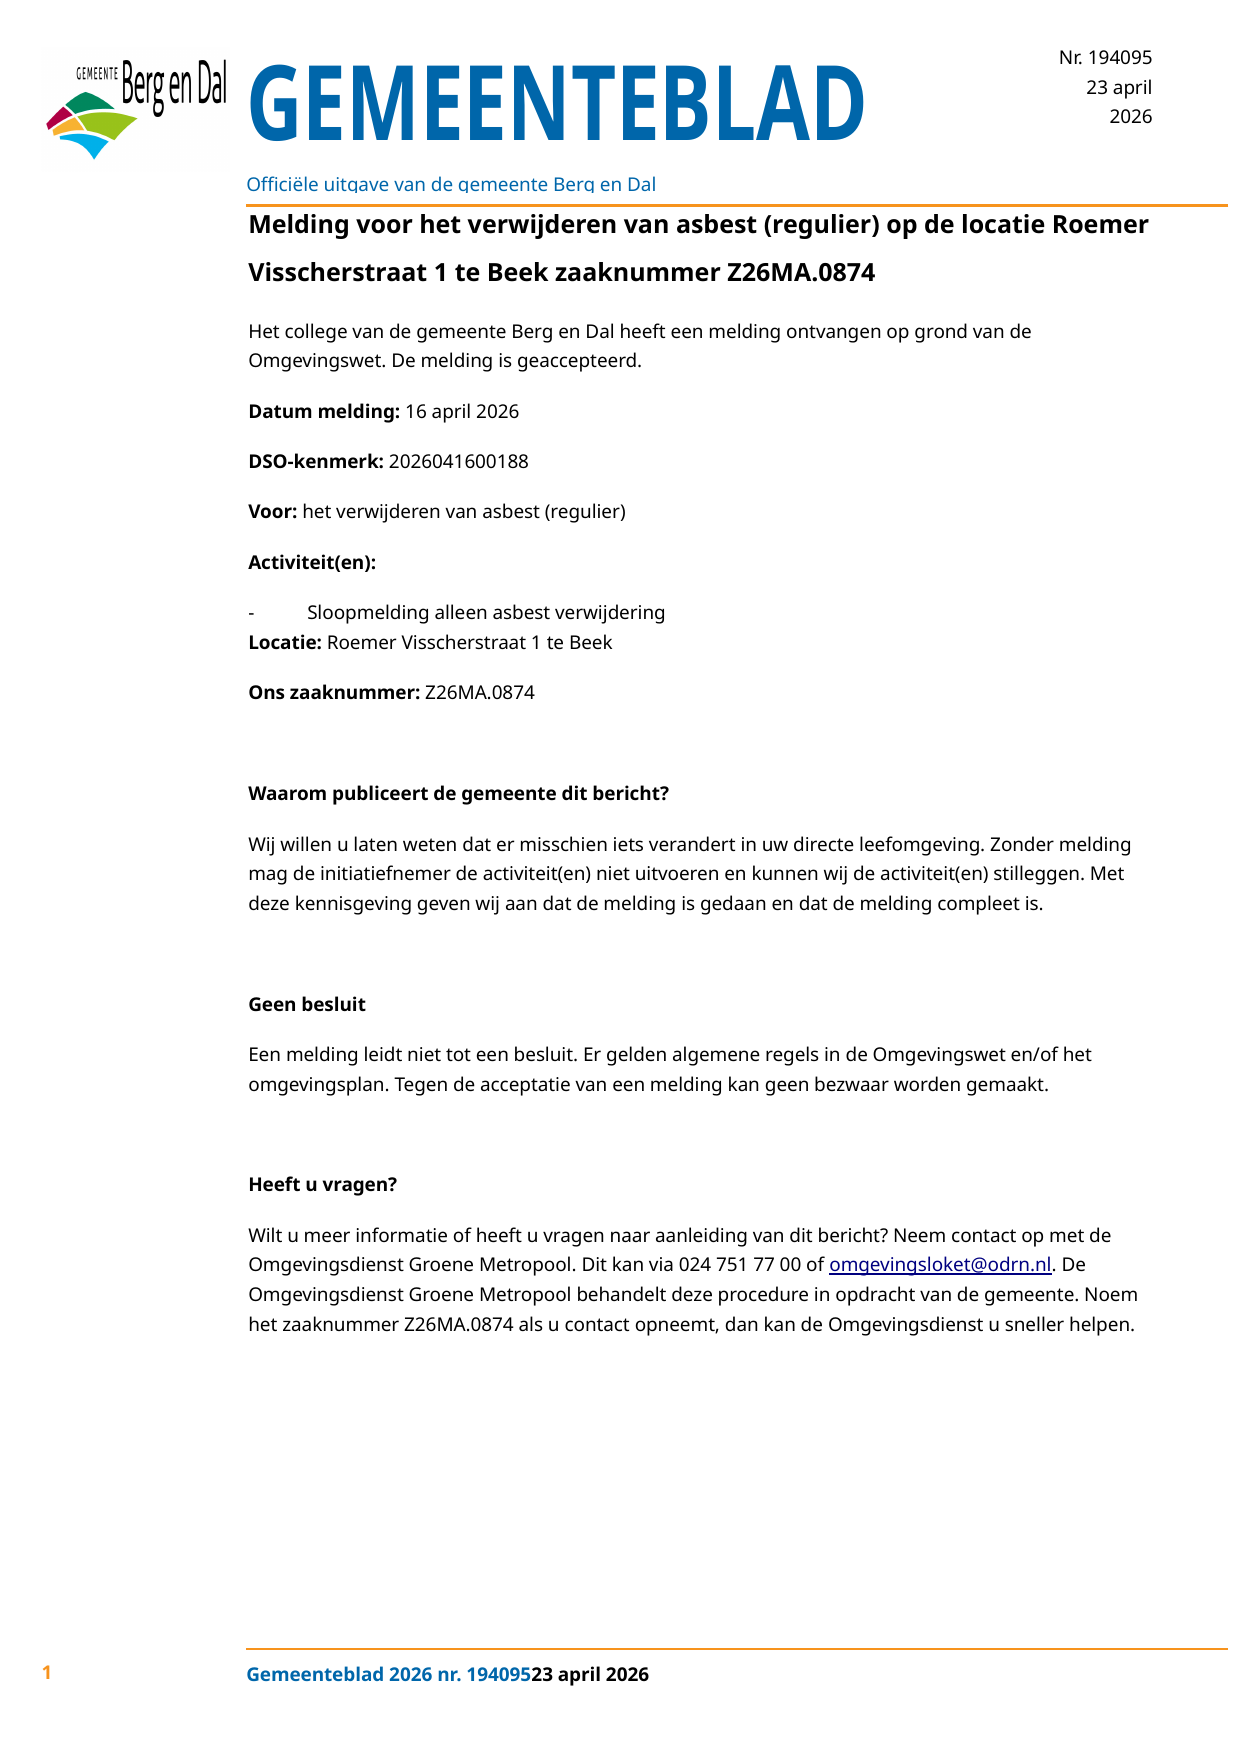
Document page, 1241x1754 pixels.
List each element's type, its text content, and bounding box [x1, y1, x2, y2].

text Het college van de gemeente Berg en Dal heeft een melding ontvangen op grond van de Omgevingswet. De melding is geaccepteerd. [248, 318, 1152, 373]
text Ons zaaknummer: Z26MA.0874 [248, 679, 1152, 705]
text Geen besluit [248, 991, 1152, 1017]
text Locatie: Roemer Visscherstraat 1 te Beek [248, 629, 1152, 655]
picture [41, 47, 231, 172]
list Sloopmelding alleen asbest verwijdering [248, 599, 1152, 625]
text Waarom publiceert de gemeente dit bericht? [248, 780, 1152, 806]
text Een melding leidt niet tot een besluit. Er gelden algemene regels in de Omgevingswet en/of het omgevingsplan. Tegen de acceptatie van een melding kan geen bezwaar worden gemaakt. [248, 1041, 1152, 1097]
text Wij willen u laten weten dat er misschien iets verandert in uw directe leefomgeving. Zonder melding mag de initiatiefnemer de activiteit(en) niet uitvoeren en kunnen wij de activiteit(en) stilleggen. Met deze kennisgeving geven wij aan dat de melding is gedaan en dat de melding compleet is. [248, 831, 1152, 916]
text Heeft u vragen? [248, 1172, 1152, 1197]
text DSO-kenmerk: 2026041600188 [248, 448, 1152, 474]
text Melding voor het verwijderen van asbest (regulier) op de locatie Roemer Visscherstraat 1 te Beek zaaknummer Z26MA.0874 [248, 207, 1152, 288]
text Datum melding: 16 april 2026 [248, 398, 1152, 424]
text Activiteit(en): [248, 549, 1152, 575]
text Wilt u meer informatie of heeft u vragen naar aanleiding van dit bericht? Neem contact op met de Omgevingsdienst Groene Metropool. Dit kan via 024 751 77 00 of omgevingsloket@odrn.nl. De Omgevingsdienst Groene Metropool behandelt deze procedure in opdracht van de gemeente. Noem het zaaknummer Z26MA.0874 als u contact opneemt, dan kan de Omgevingsdienst u sneller helpen. [248, 1222, 1152, 1337]
text Voor: het verwijderen van asbest (regulier) [248, 499, 1152, 524]
